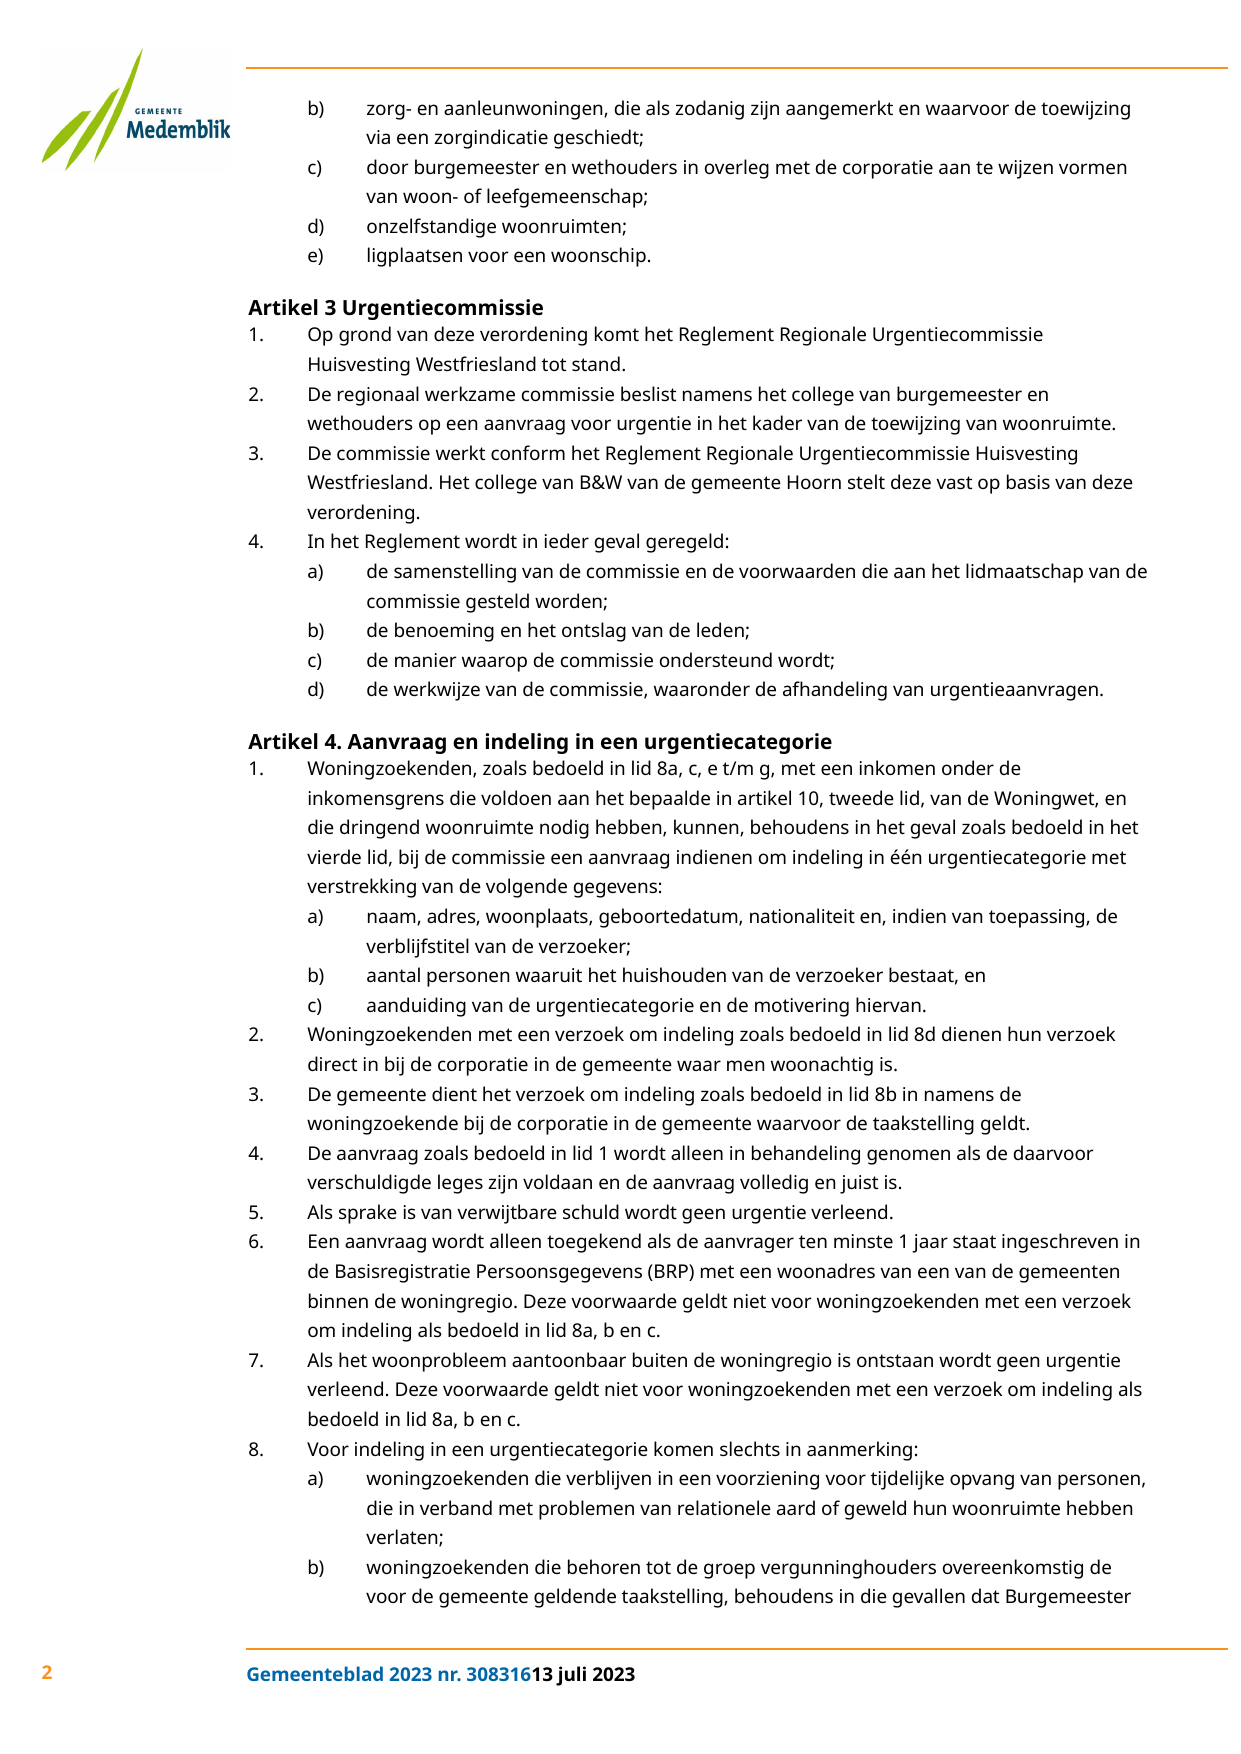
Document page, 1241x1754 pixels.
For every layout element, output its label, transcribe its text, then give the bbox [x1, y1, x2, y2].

list De commissie werkt conform het Reglement Regionale Urgentiecommissie Huisvesting Westfriesland. Het college van B&W van de gemeente Hoorn stelt deze vast op basis van deze verordening. [248, 440, 1152, 525]
list Een aanvraag wordt alleen toegekend als de aanvrager ten minste 1 jaar staat ingeschreven in de Basisregistratie Persoonsgegevens (BRP) met een woonadres van een van de gemeenten binnen de woningregio. Deze voorwaarde geldt niet voor woningzoekenden met een verzoek om indeling als bedoeld in lid 8a, b en c. [248, 1229, 1152, 1343]
list Woningzoekenden, zoals bedoeld in lid 8a, c, e t/m g, met een inkomen onder de inkomensgrens die voldoen aan het bepaalde in artikel 10, tweede lid, van de Woningwet, en die dringend woonruimte nodig hebben, kunnen, behoudens in het geval zoals bedoeld in het vierde lid, bij de commissie een aanvraag indienen om indeling in één urgentiecategorie met verstrekking van de volgende gegevens: [248, 755, 1152, 899]
text Artikel 4. Aanvraag en indeling in een urgentiecategorie [248, 727, 1152, 755]
list De gemeente dient het verzoek om indeling zoals bedoeld in lid 8b in namens de woningzoekende bij de corporatie in de gemeente waarvoor de taakstelling geldt. [248, 1081, 1152, 1136]
list de manier waarop de commissie ondersteund wordt; [307, 647, 1152, 673]
list de benoeming en het ontslag van de leden; [307, 617, 1152, 643]
list Als sprake is van verwijtbare schuld wordt geen urgentie verleend. [248, 1199, 1152, 1225]
list In het Reglement wordt in ieder geval geregeld: [248, 529, 1152, 554]
list aanduiding van de urgentiecategorie en de motivering hiervan. [307, 992, 1152, 1018]
list de samenstelling van de commissie en de voorwaarden die aan het lidmaatschap van de commissie gesteld worden; [307, 558, 1152, 613]
list zorg- en aanleunwoningen, die als zodanig zijn aangemerkt en waarvoor de toewijzing via een zorgindicatie geschiedt; [307, 95, 1152, 150]
list Woningzoekenden met een verzoek om indeling zoals bedoeld in lid 8d dienen hun verzoek direct in bij de corporatie in de gemeente waar men woonachtig is. [248, 1022, 1152, 1077]
list Als het woonprobleem aantoonbaar buiten de woningregio is ontstaan wordt geen urgentie verleend. Deze voorwaarde geldt niet voor woningzoekenden met een verzoek om indeling als bedoeld in lid 8a, b en c. [248, 1347, 1152, 1432]
list ligplaatsen voor een woonschip. [307, 243, 1152, 268]
list door burgemeester en wethouders in overleg met de corporatie aan te wijzen vormen van woon- of leefgemeenschap; [307, 154, 1152, 209]
picture [41, 47, 231, 172]
list aantal personen waaruit het huishouden van de verzoeker bestaat, en [307, 962, 1152, 988]
text Artikel 3 Urgentiecommissie [248, 293, 1152, 322]
list de werkwijze van de commissie, waaronder de afhandeling van urgentieaanvragen. [307, 677, 1152, 702]
list Op grond van deze verordening komt het Reglement Regionale Urgentiecommissie Huisvesting Westfriesland tot stand. [248, 322, 1152, 377]
list De aanvraag zoals bedoeld in lid 1 wordt alleen in behandeling genomen als de daarvoor verschuldigde leges zijn voldaan en de aanvraag volledig en juist is. [248, 1140, 1152, 1195]
list onzelfstandige woonruimten; [307, 213, 1152, 239]
list woningzoekenden die behoren tot de groep vergunninghouders overeenkomstig de voor de gemeente geldende taakstelling, behoudens in die gevallen dat Burgemeester [307, 1554, 1152, 1609]
list Voor indeling in een urgentiecategorie komen slechts in aanmerking: [248, 1436, 1152, 1462]
list naam, adres, woonplaats, geboortedatum, nationaliteit en, indien van toepassing, de verblijfstitel van de verzoeker; [307, 903, 1152, 959]
list woningzoekenden die verblijven in een voorziening voor tijdelijke opvang van personen, die in verband met problemen van relationele aard of geweld hun woonruimte hebben verlaten; [307, 1465, 1152, 1550]
list De regionaal werkzame commissie beslist namens het college van burgemeester en wethouders op een aanvraag voor urgentie in het kader van de toewijzing van woonruimte. [248, 381, 1152, 436]
